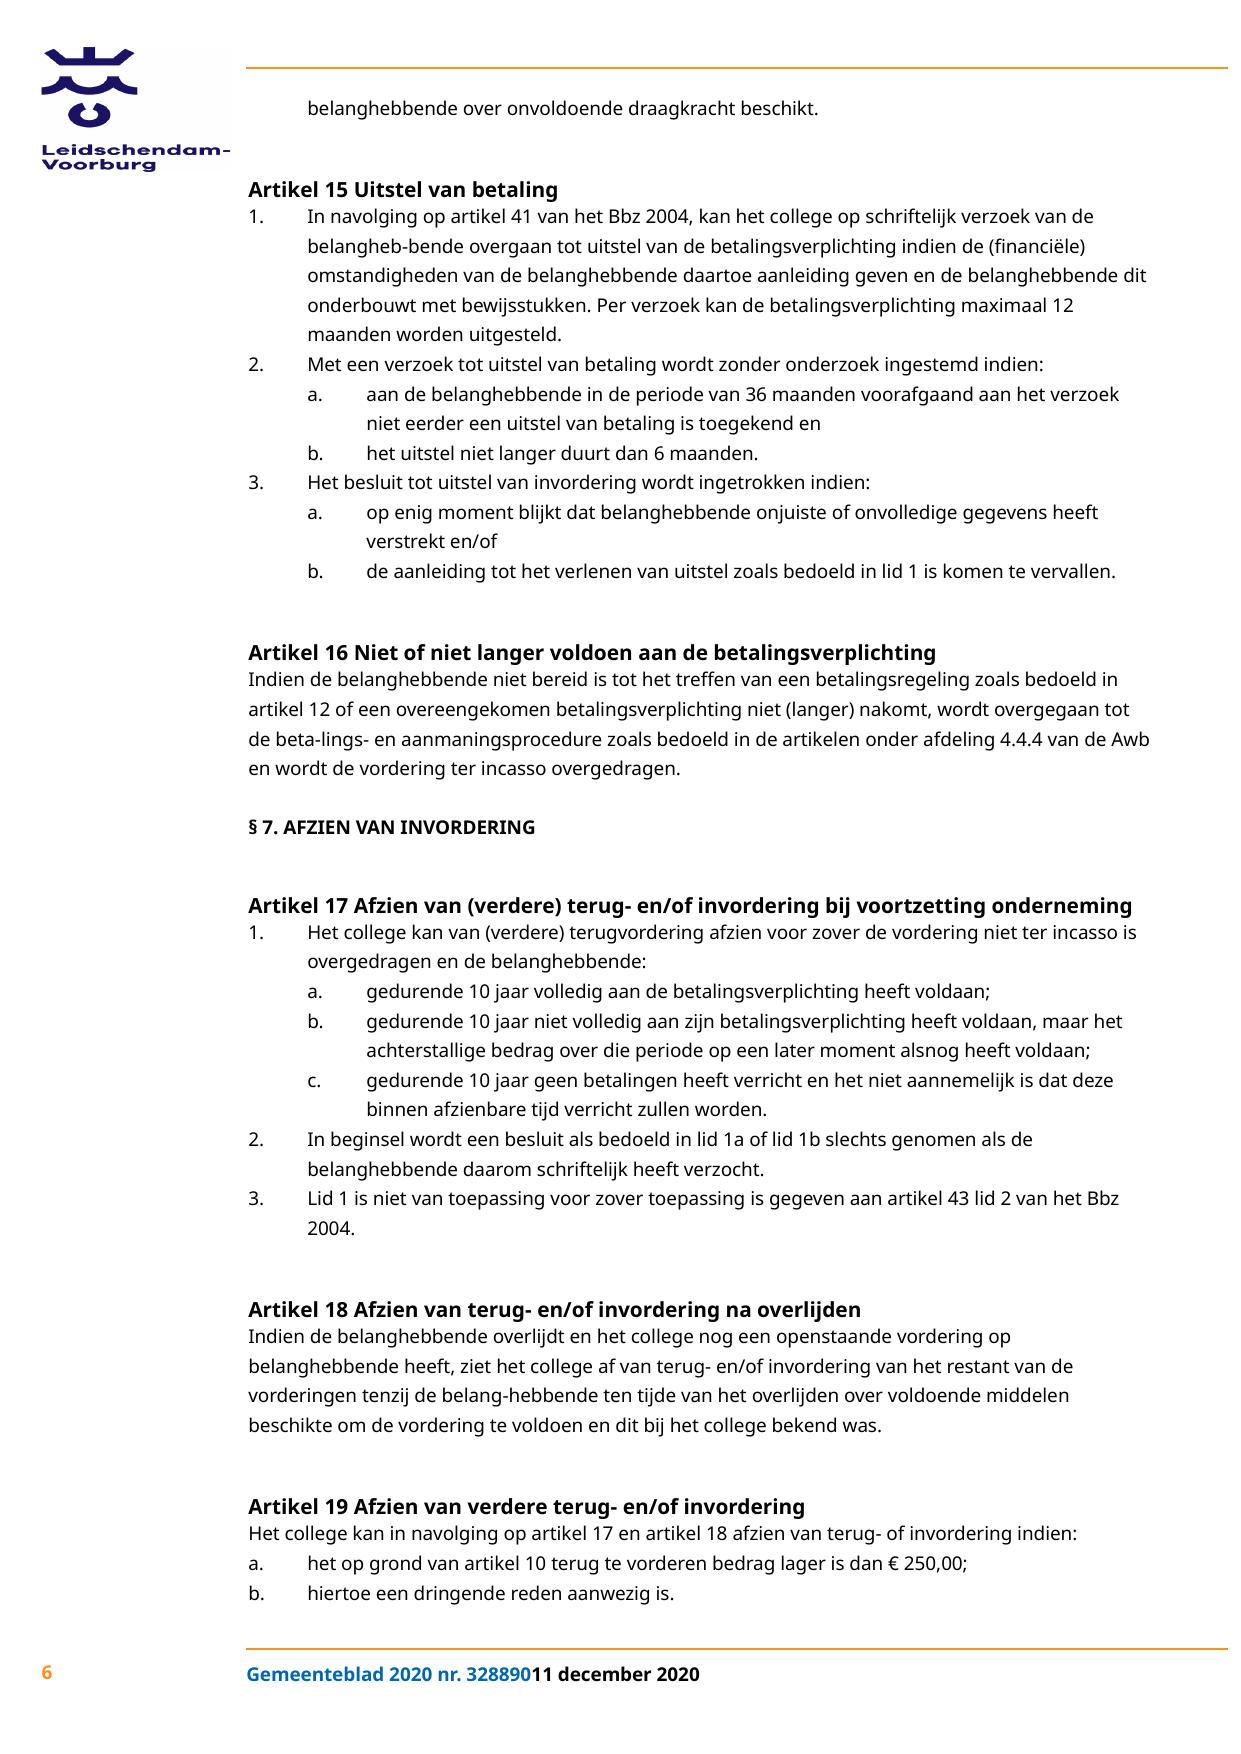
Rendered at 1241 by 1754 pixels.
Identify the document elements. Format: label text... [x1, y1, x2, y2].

text § 7. AFZIEN VAN INVORDERING [248, 814, 1152, 840]
list In beginsel wordt een besluit als bedoeld in lid 1a of lid 1b slechts genomen als de belanghebbende daarom schriftelijk heeft verzocht. [248, 1126, 1152, 1182]
text Indien de belanghebbende overlijdt en het college nog een openstaande vordering op belanghebbende heeft, ziet het college af van terug- en/of invordering van het restant van de vorderingen tenzij de belang-hebbende ten tijde van het overlijden over voldoende middelen beschikte om de vordering te voldoen en dit bij het college bekend was. [248, 1323, 1152, 1438]
list hiertoe een dringende reden aanwezig is. [248, 1580, 1152, 1606]
list Met een verzoek tot uitstel van betaling wordt zonder onderzoek ingestemd indien: [248, 351, 1152, 377]
text Het college kan in navolging op artikel 17 en artikel 18 afzien van terug- of invordering indien: [248, 1521, 1152, 1546]
list Lid 1 is niet van toepassing voor zover toepassing is gegeven aan artikel 43 lid 2 van het Bbz 2004. [248, 1185, 1152, 1241]
list gedurende 10 jaar volledig aan de betalingsverplichting heeft voldaan; [307, 978, 1152, 1004]
list de aanleiding tot het verlenen van uitstel zoals bedoeld in lid 1 is komen te vervallen. [307, 558, 1152, 584]
list belanghebbende over onvoldoende draagkracht beschikt. [248, 95, 1152, 121]
list Het college kan van (verdere) terugvordering afzien voor zover de vordering niet ter incasso is overgedragen en de belanghebbende: [248, 919, 1152, 974]
list gedurende 10 jaar geen betalingen heeft verricht en het niet aannemelijk is dat deze binnen afzienbare tijd verricht zullen worden. [307, 1067, 1152, 1122]
text Artikel 19 Afzien van verdere terug- en/of invordering [248, 1492, 1152, 1521]
list In navolging op artikel 41 van het Bbz 2004, kan het college op schriftelijk verzoek van de belangheb-bende overgaan tot uitstel van de betalingsverplichting indien de (financiële) omstandigheden van de belanghebbende daartoe aanleiding geven en de belanghebbende dit onderbouwt met bewijsstukken. Per verzoek kan de betalingsverplichting maximaal 12 maanden worden uitgesteld. [248, 203, 1152, 347]
text Artikel 18 Afzien van terug- en/of invordering na overlijden [248, 1295, 1152, 1323]
text Artikel 15 Uitstel van betaling [248, 175, 1152, 203]
text Artikel 16 Niet of niet langer voldoen aan de betalingsverplichting [248, 638, 1152, 667]
list aan de belanghebbende in de periode van 36 maanden voorafgaand aan het verzoek niet eerder een uitstel van betaling is toegekend en [307, 381, 1152, 436]
picture [41, 47, 231, 172]
list gedurende 10 jaar niet volledig aan zijn betalingsverplichting heeft voldaan, maar het achterstallige bedrag over die periode op een later moment alsnog heeft voldaan; [307, 1008, 1152, 1063]
list het op grond van artikel 10 terug te vorderen bedrag lager is dan € 250,00; [248, 1550, 1152, 1576]
list het uitstel niet langer duurt dan 6 maanden. [307, 440, 1152, 466]
list Het besluit tot uitstel van invordering wordt ingetrokken indien: [248, 469, 1152, 495]
text Indien de belanghebbende niet bereid is tot het treffen van een betalingsregeling zoals bedoeld in artikel 12 of een overeengekomen betalingsverplichting niet (langer) nakomt, wordt overgegaan tot de beta-lings- en aanmaningsprocedure zoals bedoeld in de artikelen onder afdeling 4.4.4 van de Awb en wordt de vordering ter incasso overgedragen. [248, 667, 1152, 781]
text Artikel 17 Afzien van (verdere) terug- en/of invordering bij voortzetting onderneming [248, 891, 1152, 919]
list op enig moment blijkt dat belanghebbende onjuiste of onvolledige gegevens heeft verstrekt en/of [307, 499, 1152, 554]
